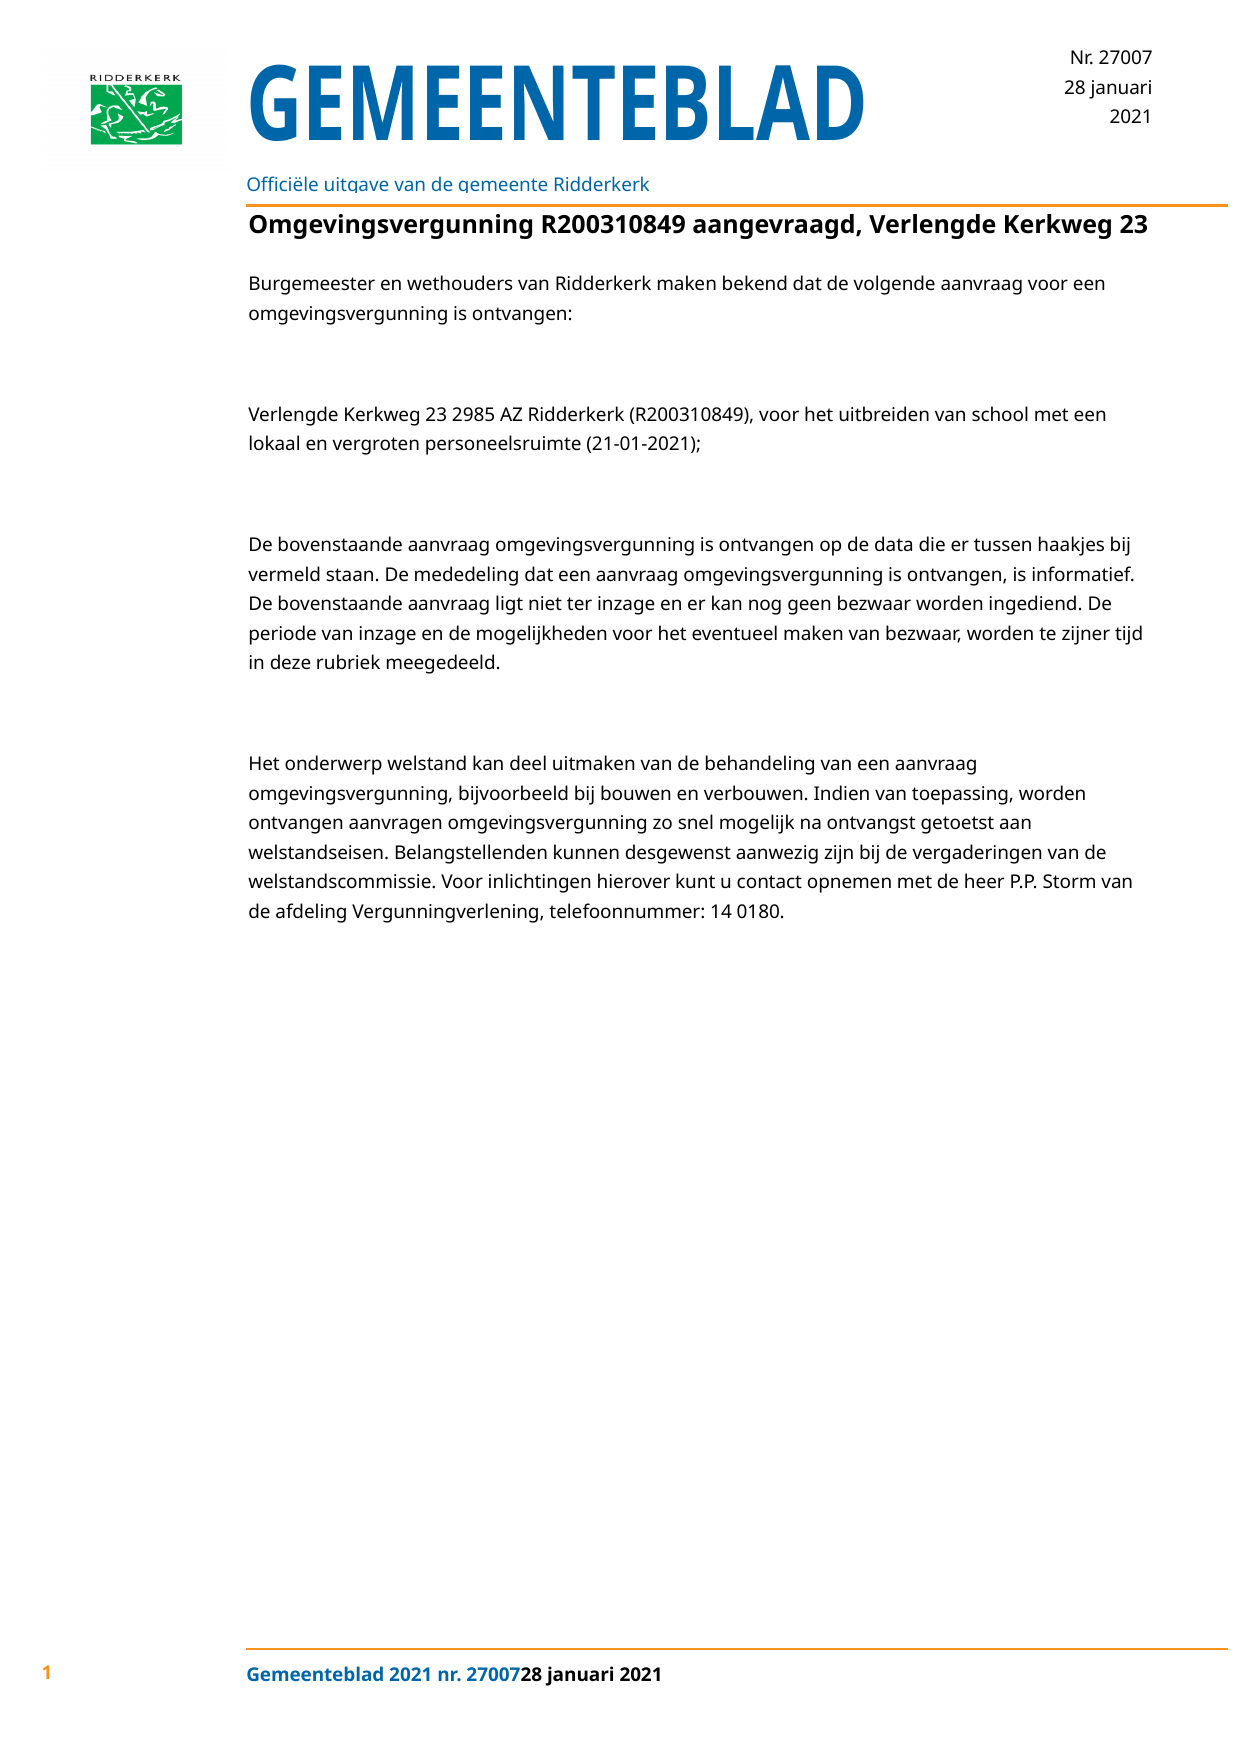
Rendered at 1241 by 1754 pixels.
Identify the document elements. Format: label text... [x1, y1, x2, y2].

picture [41, 47, 231, 172]
text Omgevingsvergunning R200310849 aangevraagd, Verlengde Kerkweg 23 [248, 207, 1152, 241]
text De bovenstaande aanvraag omgevingsvergunning is ontvangen op de data die er tussen haakjes bij vermeld staan. De mededeling dat een aanvraag omgevingsvergunning is ontvangen, is informatief. De bovenstaande aanvraag ligt niet ter inzage en er kan nog geen bezwaar worden ingediend. De periode van inzage en de mogelijkheden voor het eventueel maken van bezwaar, worden te zijner tijd in deze rubriek meegedeeld. [248, 531, 1152, 675]
text Verlengde Kerkweg 23 2985 AZ Ridderkerk (R200310849), voor het uitbreiden van school met een lokaal en vergroten personeelsruimte (21-01-2021); [248, 401, 1152, 456]
text Burgemeester en wethouders van Ridderkerk maken bekend dat de volgende aanvraag voor een omgevingsvergunning is ontvangen: [248, 270, 1152, 326]
text Het onderwerp welstand kan deel uitmaken van de behandeling van een aanvraag omgevingsvergunning, bijvoorbeeld bij bouwen en verbouwen. Indien van toepassing, worden ontvangen aanvragen omgevingsvergunning zo snel mogelijk na ontvangst getoetst aan welstandseisen. Belangstellenden kunnen desgewenst aanwezig zijn bij de vergaderingen van de welstandscommissie. Voor inlichtingen hierover kunt u contact opnemen met de heer P.P. Storm van de afdeling Vergunningverlening, telefoonnummer: 14 0180. [248, 750, 1152, 924]
